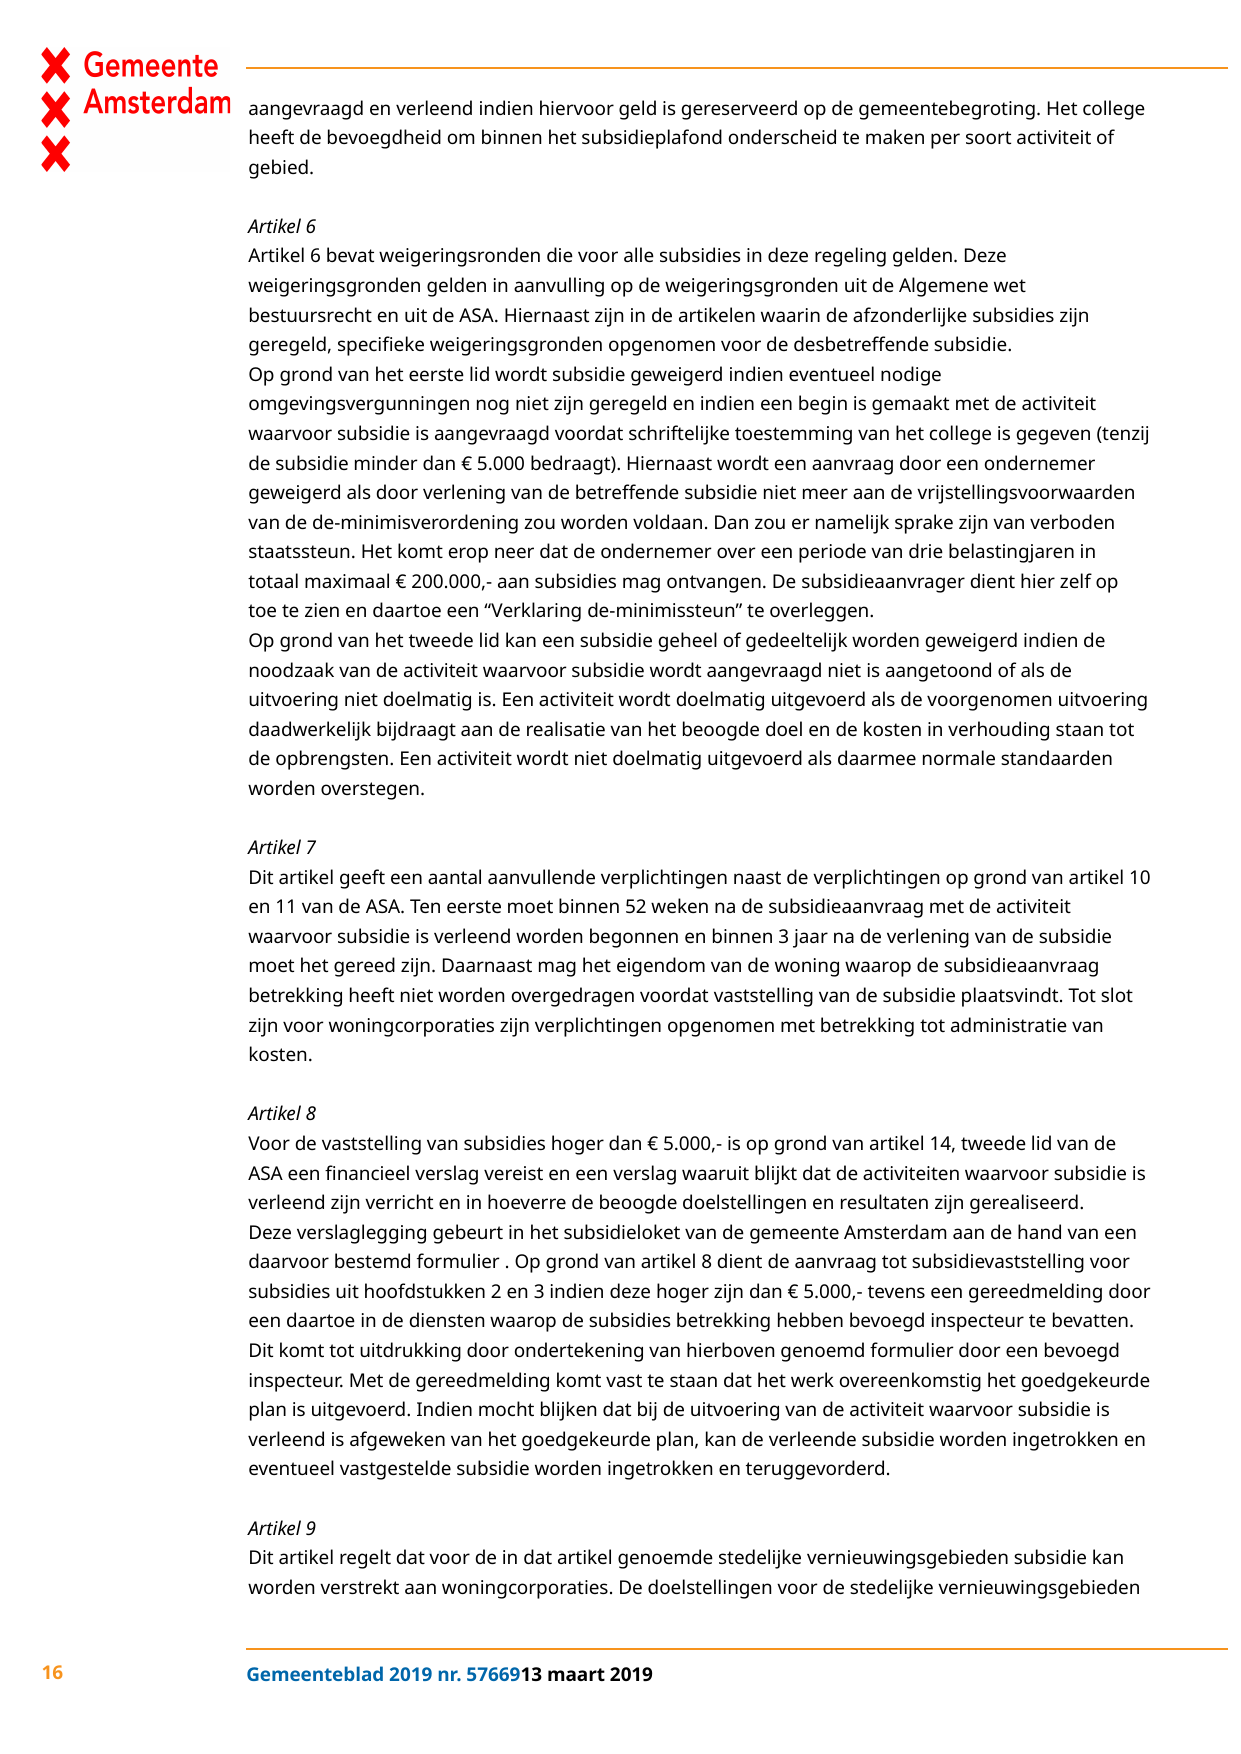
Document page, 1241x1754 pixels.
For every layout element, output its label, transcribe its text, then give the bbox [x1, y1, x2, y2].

text Dit artikel regelt dat voor de in dat artikel genoemde stedelijke vernieuwingsgebieden subsidie kan worden verstrekt aan woningcorporaties. De doelstellingen voor de stedelijke vernieuwingsgebieden [248, 1544, 1152, 1600]
text aangevraagd en verleend indien hiervoor geld is gereserveerd op de gemeentebegroting. Het college heeft de bevoegdheid om binnen het subsidieplafond onderscheid te maken per soort activiteit of gebied. [248, 95, 1152, 180]
text Op grond van het tweede lid kan een subsidie geheel of gedeeltelijk worden geweigerd indien de noodzaak van de activiteit waarvoor subsidie wordt aangevraagd niet is aangetoond of als de uitvoering niet doelmatig is. Een activiteit wordt doelmatig uitgevoerd als de voorgenomen uitvoering daadwerkelijk bijdraagt aan de realisatie van het beoogde doel en de kosten in verhouding staan tot de opbrengsten. Een activiteit wordt niet doelmatig uitgevoerd als daarmee normale standaarden worden overstegen. [248, 627, 1152, 801]
text Artikel 6 [248, 213, 1152, 239]
text Artikel 9 [248, 1515, 1152, 1541]
text Voor de vaststelling van subsidies hoger dan € 5.000,- is op grond van artikel 14, tweede lid van de ASA een financieel verslag vereist en een verslag waaruit blijkt dat de activiteiten waarvoor subsidie is verleend zijn verricht en in hoeverre de beoogde doelstellingen en resultaten zijn gerealiseerd. [248, 1130, 1152, 1215]
text Dit artikel geeft een aantal aanvullende verplichtingen naast de verplichtingen op grond van artikel 10 en 11 van de ASA. Ten eerste moet binnen 52 weken na de subsidieaanvraag met de activiteit waarvoor subsidie is verleend worden begonnen en binnen 3 jaar na de verlening van de subsidie moet het gereed zijn. Daarnaast mag het eigendom van de woning waarop de subsidieaanvraag betrekking heeft niet worden overgedragen voordat vaststelling van de subsidie plaatsvindt. Tot slot zijn voor woningcorporaties zijn verplichtingen opgenomen met betrekking tot administratie van kosten. [248, 864, 1152, 1067]
text Artikel 8 [248, 1101, 1152, 1126]
text Artikel 7 [248, 834, 1152, 860]
picture [41, 47, 231, 172]
text Artikel 6 bevat weigeringsronden die voor alle subsidies in deze regeling gelden. Deze weigeringsgronden gelden in aanvulling op de weigeringsgronden uit de Algemene wet bestuursrecht en uit de ASA. Hiernaast zijn in de artikelen waarin de afzonderlijke subsidies zijn geregeld, specifieke weigeringsgronden opgenomen voor de desbetreffende subsidie. [248, 243, 1152, 357]
text Deze verslaglegging gebeurt in het subsidieloket van de gemeente Amsterdam aan de hand van een daarvoor bestemd formulier . Op grond van artikel 8 dient de aanvraag tot subsidievaststelling voor subsidies uit hoofdstukken 2 en 3 indien deze hoger zijn dan € 5.000,- tevens een gereedmelding door een daartoe in de diensten waarop de subsidies betrekking hebben bevoegd inspecteur te bevatten. Dit komt tot uitdrukking door ondertekening van hierboven genoemd formulier door een bevoegd inspecteur. Met de gereedmelding komt vast te staan dat het werk overeenkomstig het goedgekeurde plan is uitgevoerd. Indien mocht blijken dat bij de uitvoering van de activiteit waarvoor subsidie is verleend is afgeweken van het goedgekeurde plan, kan de verleende subsidie worden ingetrokken en eventueel vastgestelde subsidie worden ingetrokken en teruggevorderd. [248, 1219, 1152, 1481]
text Op grond van het eerste lid wordt subsidie geweigerd indien eventueel nodige omgevingsvergunningen nog niet zijn geregeld en indien een begin is gemaakt met de activiteit waarvoor subsidie is aangevraagd voordat schriftelijke toestemming van het college is gegeven (tenzij de subsidie minder dan € 5.000 bedraagt). Hiernaast wordt een aanvraag door een ondernemer geweigerd als door verlening van de betreffende subsidie niet meer aan de vrijstellingsvoorwaarden van de de-minimisverordening zou worden voldaan. Dan zou er namelijk sprake zijn van verboden staatssteun. Het komt erop neer dat de ondernemer over een periode van drie belastingjaren in totaal maximaal € 200.000,- aan subsidies mag ontvangen. De subsidieaanvrager dient hier zelf op toe te zien en daartoe een “Verklaring de-minimissteun” te overleggen. [248, 361, 1152, 623]
